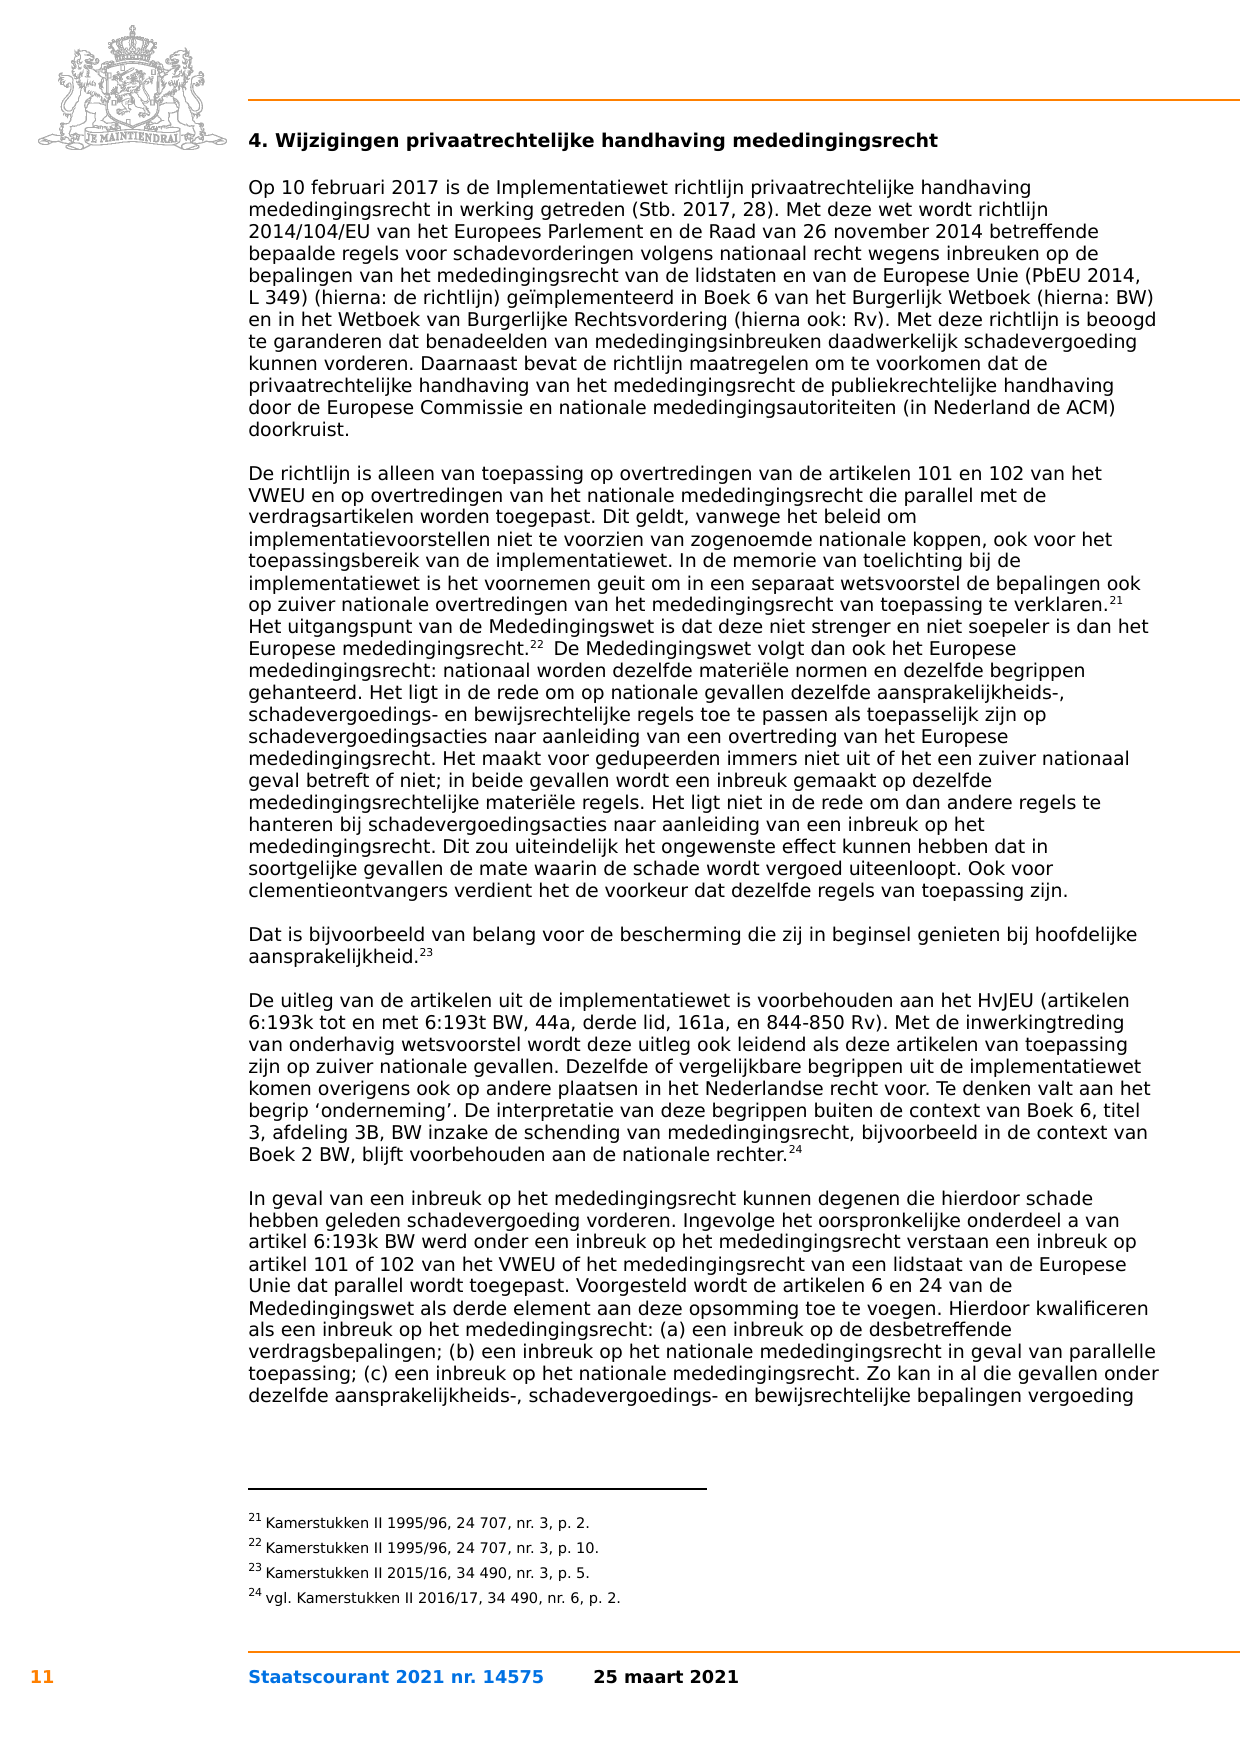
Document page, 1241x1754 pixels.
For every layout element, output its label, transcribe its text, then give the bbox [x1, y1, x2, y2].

text vgl. Kamerstukken II 2016/17, 34 490, nr. 6, p. 2. [248, 1586, 1163, 1608]
text In geval van een inbreuk op het mededingingsrecht kunnen degenen die hierdoor schade hebben geleden schadevergoeding vorderen. Ingevolge het oorspronkelijke onderdeel a van artikel 6:193k BW werd onder een inbreuk op het mededingingsrecht verstaan een inbreuk op artikel 101 of 102 van het VWEU of het mededingingsrecht van een lidstaat van de Europese Unie dat parallel wordt toegepast. Voorgesteld wordt de artikelen 6 en 24 van de Mededingingswet als derde element aan deze opsomming toe te voegen. Hierdoor kwalificeren als een inbreuk op het mededingingsrecht: (a) een inbreuk op de desbetreffende verdragsbepalingen; (b) een inbreuk op het nationale mededingingsrecht in geval van parallelle toepassing; (c) een inbreuk op het nationale mededingingsrecht. Zo kan in al die gevallen onder dezelfde aansprakelijkheids-, schadevergoedings- en bewijsrechtelijke bepalingen vergoeding [248, 1187, 1163, 1407]
text Op 10 februari 2017 is de Implementatiewet richtlijn privaatrechtelijke handhaving mededingingsrecht in werking getreden (Stb. 2017, 28). Met deze wet wordt richtlijn 2014/104/EU van het Europees Parlement en de Raad van 26 november 2014 betreffende bepaalde regels voor schadevorderingen volgens nationaal recht wegens inbreuken op de bepalingen van het mededingingsrecht van de lidstaten en van de Europese Unie (PbEU 2014, L 349) (hierna: de richtlijn) geïmplementeerd in Boek 6 van het Burgerlijk Wetboek (hierna: BW) en in het Wetboek van Burgerlijke Rechtsvordering (hierna ook: Rv). Met deze richtlijn is beoogd te garanderen dat benadeelden van mededingingsinbreuken daadwerkelijk schadevergoeding kunnen vorderen. Daarnaast bevat de richtlijn maatregelen om te voorkomen dat de privaatrechtelijke handhaving van het mededingingsrecht de publiekrechtelijke handhaving door de Europese Commissie en nationale mededingingsautoriteiten (in Nederland de ACM) doorkruist. [248, 177, 1163, 441]
picture [38, 25, 227, 150]
text Dat is bijvoorbeeld van belang voor de bescherming die zij in beginsel genieten bij hoofdelijke aansprakelijkheid. [248, 924, 1163, 968]
subtitle 4. Wijzigingen privaatrechtelijke handhaving mededingingsrecht [248, 130, 1163, 152]
text Kamerstukken II 1995/96, 24 707, nr. 3, p. 10. [248, 1536, 1163, 1558]
text Kamerstukken II 1995/96, 24 707, nr. 3, p. 2. [248, 1511, 1163, 1533]
text De uitleg van de artikelen uit de implementatiewet is voorbehouden aan het HvJEU (artikelen 6:193k tot en met 6:193t BW, 44a, derde lid, 161a, en 844-850 Rv). Met de inwerkingtreding van onderhavig wetsvoorstel wordt deze uitleg ook leidend als deze artikelen van toepassing zijn op zuiver nationale gevallen. Dezelfde of vergelijkbare begrippen uit de implementatiewet komen overigens ook op andere plaatsen in het Nederlandse recht voor. Te denken valt aan het begrip ‘onderneming’. De interpretatie van deze begrippen buiten de context van Boek 6, titel 3, afdeling 3B, BW inzake de schending van mededingingsrecht, bijvoorbeeld in de context van Boek 2 BW, blijft voorbehouden aan de nationale rechter. [248, 990, 1163, 1166]
text De richtlijn is alleen van toepassing op overtredingen van de artikelen 101 en 102 van het VWEU en op overtredingen van het nationale mededingingsrecht die parallel met de verdragsartikelen worden toegepast. Dit geldt, vanwege het beleid om implementatievoorstellen niet te voorzien van zogenoemde nationale koppen, ook voor het toepassingsbereik van de implementatiewet. In de memorie van toelichting bij de implementatiewet is het voornemen geuit om in een separaat wetsvoorstel de bepalingen ook op zuiver nationale overtredingen van het mededingingsrecht van toepassing te verklaren. Het uitgangspunt van de Mededingingswet is dat deze niet strenger en niet soepeler is dan het Europese mededingingsrecht. De Mededingingswet volgt dan ook het Europese mededingingsrecht: nationaal worden dezelfde materiële normen en dezelfde begrippen gehanteerd. Het ligt in de rede om op nationale gevallen dezelfde aansprakelijkheids-, schadevergoedings- en bewijsrechtelijke regels toe te passen als toepasselijk zijn op schadevergoedingsacties naar aanleiding van een overtreding van het Europese mededingingsrecht. Het maakt voor gedupeerden immers niet uit of het een zuiver nationaal geval betreft of niet; in beide gevallen wordt een inbreuk gemaakt op dezelfde mededingingsrechtelijke materiële regels. Het ligt niet in de rede om dan andere regels te hanteren bij schadevergoedingsacties naar aanleiding van een inbreuk op het mededingingsrecht. Dit zou uiteindelijk het ongewenste effect kunnen hebben dat in soortgelijke gevallen de mate waarin de schade wordt vergoed uiteenloopt. Ook voor clementieontvangers verdient het de voorkeur dat dezelfde regels van toepassing zijn. [248, 462, 1163, 902]
text Kamerstukken II 2015/16, 34 490, nr. 3, p. 5. [248, 1561, 1163, 1583]
